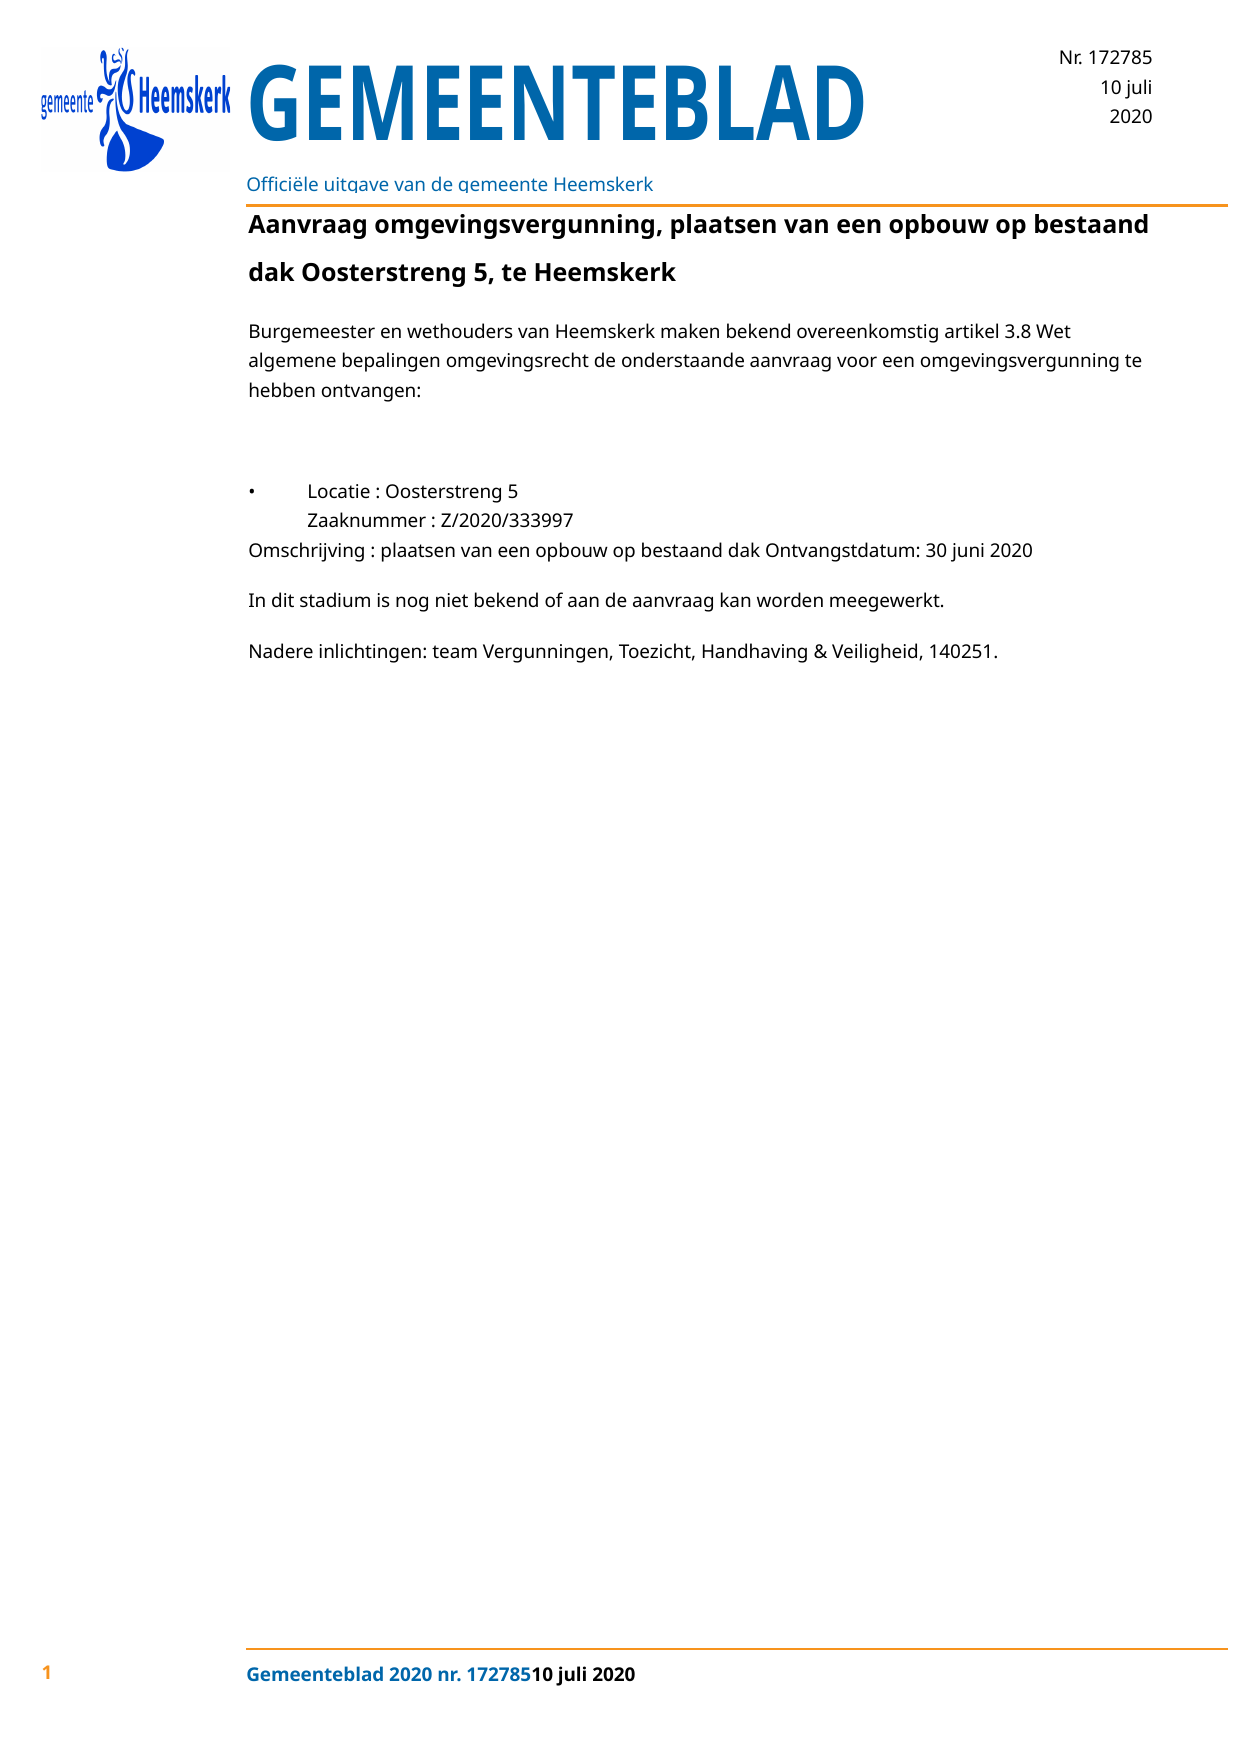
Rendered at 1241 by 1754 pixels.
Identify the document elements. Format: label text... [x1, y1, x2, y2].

list Locatie : Oosterstreng 5 [248, 478, 1152, 504]
list Zaaknummer : Z/2020/333997 [248, 507, 1152, 533]
picture [41, 47, 231, 172]
text Aanvraag omgevingsvergunning, plaatsen van een opbouw op bestaand dak Oosterstreng 5, te Heemskerk [248, 207, 1152, 288]
text Nadere inlichtingen: team Vergunningen, Toezicht, Handhaving & Veiligheid, 140251. [248, 638, 1152, 664]
text In dit stadium is nog niet bekend of aan de aanvraag kan worden meegewerkt. [248, 587, 1152, 613]
text Omschrijving : plaatsen van een opbouw op bestaand dak Ontvangstdatum: 30 juni 2020 [248, 537, 1152, 563]
text Burgemeester en wethouders van Heemskerk maken bekend overeenkomstig artikel 3.8 Wet algemene bepalingen omgevingsrecht de onderstaande aanvraag voor een omgevingsvergunning te hebben ontvangen: [248, 318, 1152, 403]
